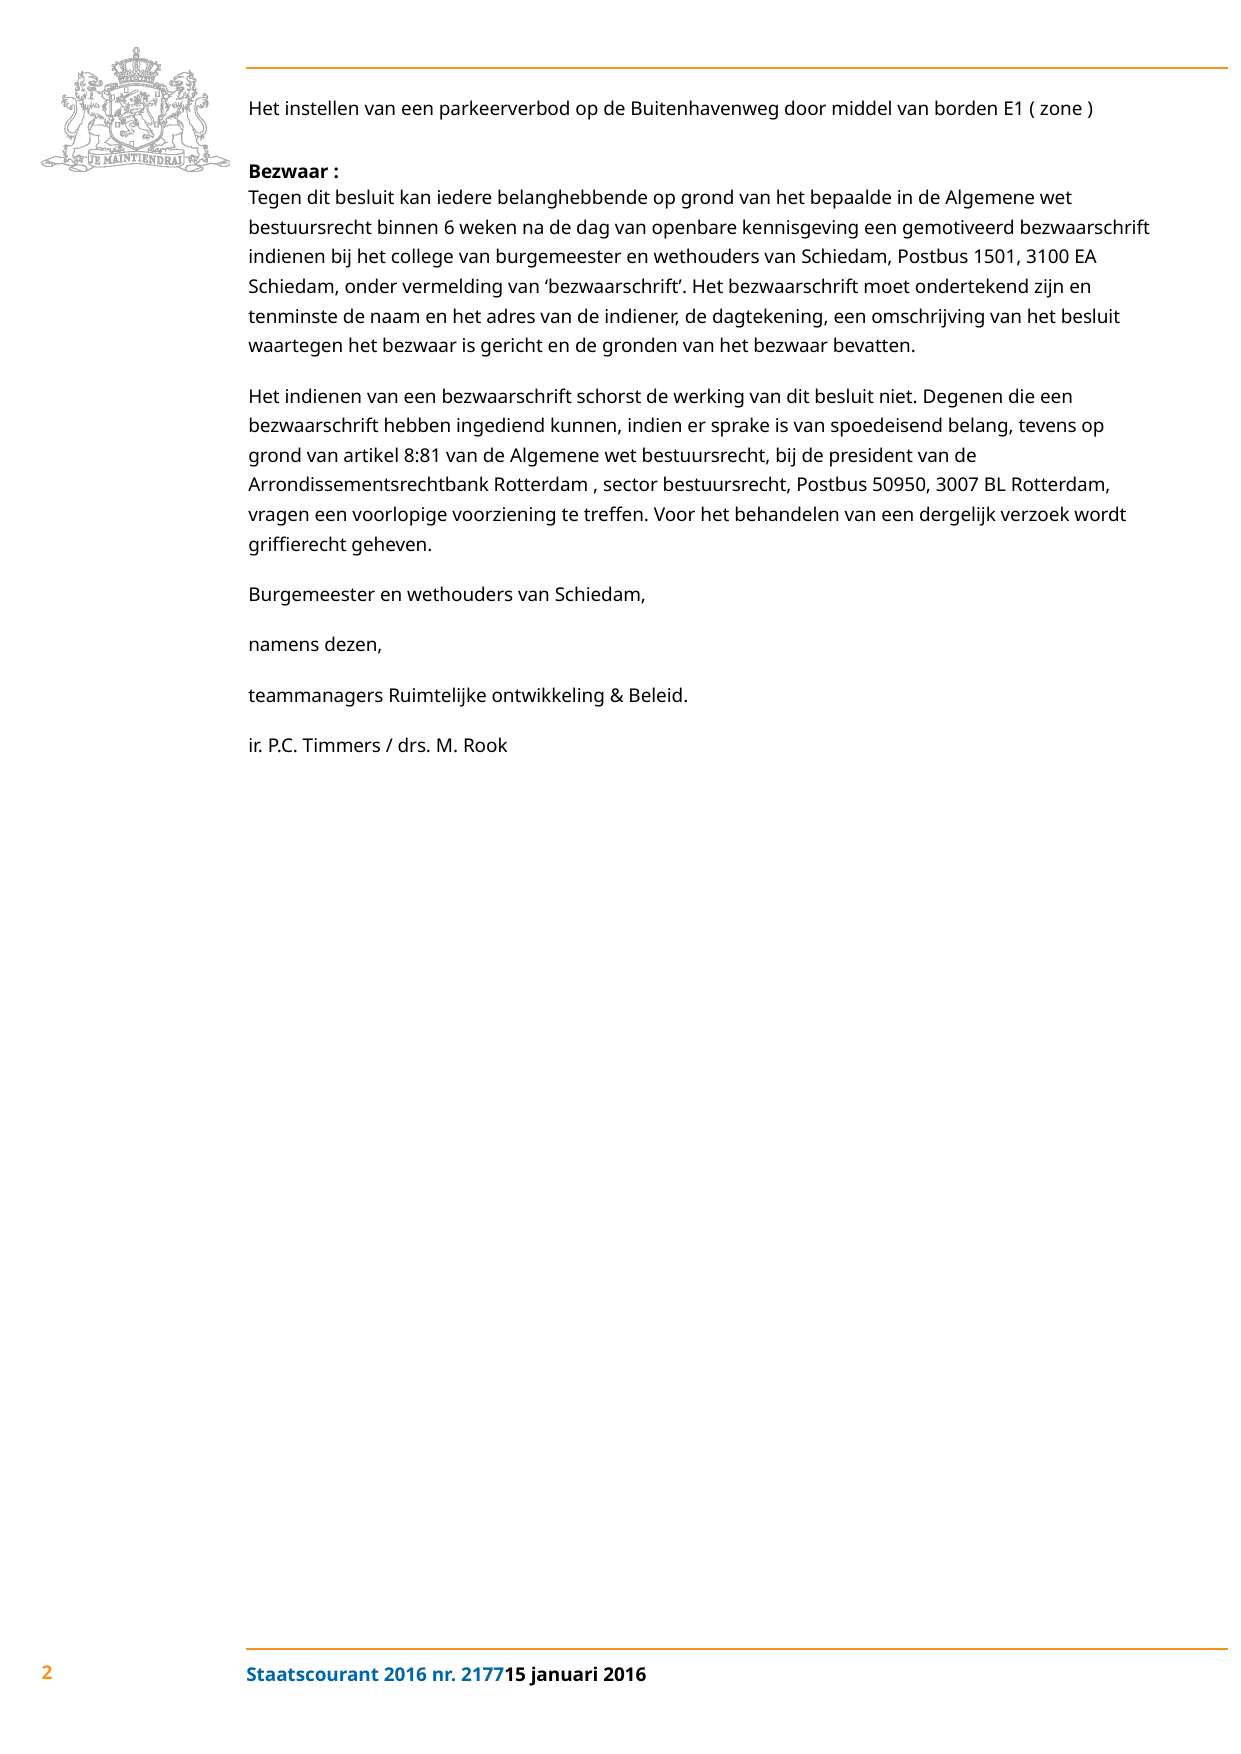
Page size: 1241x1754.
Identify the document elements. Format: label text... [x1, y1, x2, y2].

text namens dezen, [248, 632, 1152, 657]
text Tegen dit besluit kan iedere belanghebbende op grond van het bepaalde in de Algemene wet bestuursrecht binnen 6 weken na de dag van openbare kennisgeving een gemotiveerd bezwaarschrift indienen bij het college van burgemeester en wethouders van Schiedam, Postbus 1501, 3100 EA Schiedam, onder vermelding van ‘bezwaarschrift’. Het bezwaarschrift moet ondertekend zijn en tenminste de naam en het adres van de indiener, de dagtekening, een omschrijving van het besluit waartegen het bezwaar is gericht en de gronden van het bezwaar bevatten. [248, 184, 1152, 358]
text Bezwaar : [248, 159, 1152, 184]
text Burgemeester en wethouders van Schiedam, [248, 581, 1152, 607]
text Het indienen van een bezwaarschrift schorst de werking van dit besluit niet. Degenen die een bezwaarschrift hebben ingediend kunnen, indien er sprake is van spoedeisend belang, tevens op grond van artikel 8:81 van de Algemene wet bestuursrecht, bij de president van de Arrondissementsrechtbank Rotterdam , sector bestuursrecht, Postbus 50950, 3007 BL Rotterdam, vragen een voorlopige voorziening te treffen. Voor het behandelen van een dergelijk verzoek wordt griffierecht geheven. [248, 383, 1152, 556]
picture [41, 47, 231, 172]
text ir. P.C. Timmers / drs. M. Rook [248, 732, 1152, 758]
text Het instellen van een parkeerverbod op de Buitenhavenweg door middel van borden E1 ( zone ) [248, 95, 1152, 121]
text teammanagers Ruimtelijke ontwikkeling & Beleid. [248, 682, 1152, 708]
